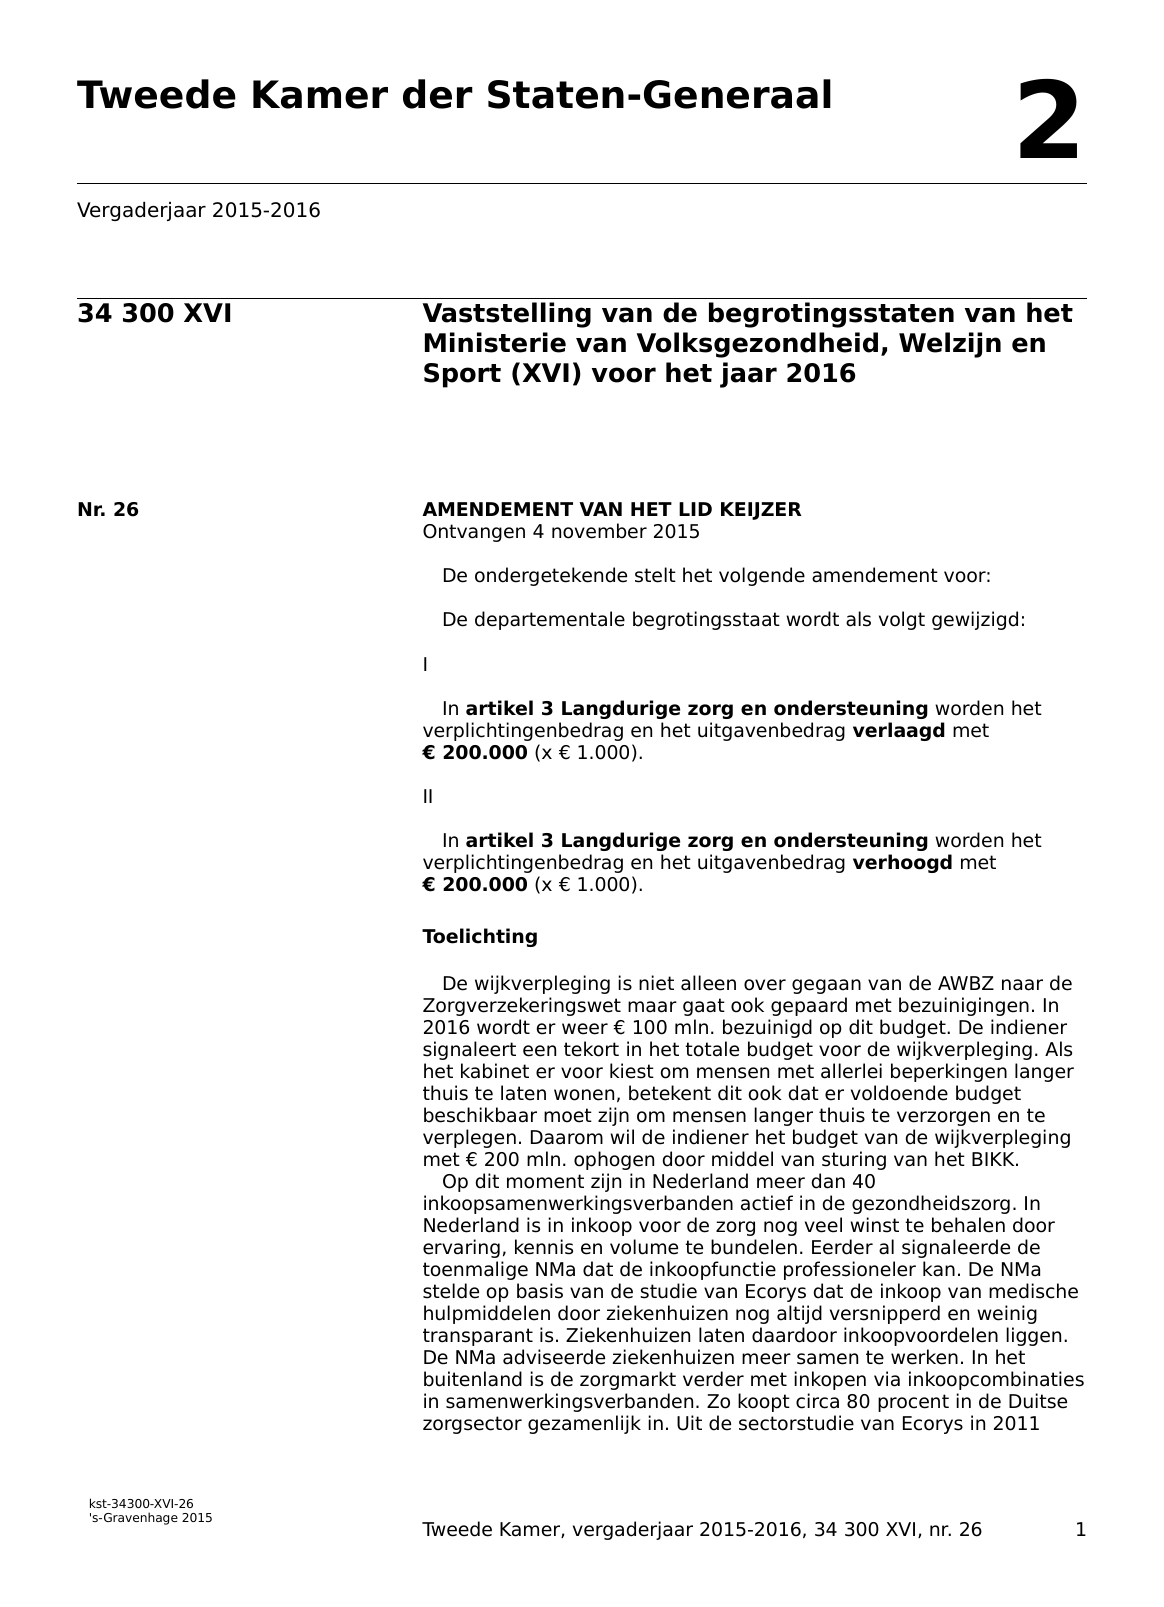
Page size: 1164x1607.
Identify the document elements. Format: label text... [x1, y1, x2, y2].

text 's-Gravenhage 2015 [88, 1511, 323, 1525]
subtitle 34 300 XVI Vaststelling van de begrotingsstaten van het Ministerie van Volksgezondheid, Welzijn en Sport (XVI) voor het jaar 2016 [77, 299, 1087, 388]
text I [422, 653, 1087, 676]
text Op dit moment zijn in Nederland meer dan 40 inkoopsamenwerkingsverbanden actief in de gezondheidszorg. In Nederland is in inkoop voor de zorg nog veel winst te behalen door ervaring, kennis en volume te bundelen. Eerder al signaleerde de toenmalige NMa dat de inkoopfunctie professioneler kan. De NMa stelde op basis van de studie van Ecorys dat de inkoop van medische hulpmiddelen door ziekenhuizen nog altijd versnipperd en weinig transparant is. Ziekenhuizen laten daardoor inkoopvoordelen liggen. De NMa adviseerde ziekenhuizen meer samen te werken. In het buitenland is de zorgmarkt verder met inkopen via inkoopcombinaties in samenwerkingsverbanden. Zo koopt circa 80 procent in de Duitse zorgsector gezamenlijk in. Uit de sectorstudie van Ecorys in 2011 [422, 1171, 1087, 1434]
text II [422, 786, 1087, 808]
subtitle Nr. 26 AMENDEMENT VAN HET LID KEIJZER [77, 499, 1087, 521]
text De wijkverpleging is niet alleen over gegaan van de AWBZ naar de Zorgverzekeringswet maar gaat ook gepaard met bezuinigingen. In 2016 wordt er weer € 100 mln. bezuinigd op dit budget. De indiener signaleert een tekort in het totale budget voor de wijkverpleging. Als het kabinet er voor kiest om mensen met allerlei beperkingen langer thuis te laten wonen, betekent dit ook dat er voldoende budget beschikbaar moet zijn om mensen langer thuis te verzorgen en te verplegen. Daarom wil de indiener het budget van de wijkverpleging met € 200 mln. ophogen door middel van sturing van het BIKK. [422, 973, 1087, 1171]
text Ontvangen 4 november 2015 [422, 521, 1087, 543]
text De ondergetekende stelt het volgende amendement voor: [422, 565, 1087, 587]
table_cell Vergaderjaar 2015-2016 [77, 184, 1087, 298]
text In artikel 3 Langdurige zorg en ondersteuning worden het verplichtingenbedrag en het uitgavenbedrag verlaagd met € 200.000 (x € 1.000). [422, 698, 1087, 764]
subtitle Toelichting [422, 926, 1087, 948]
text In artikel 3 Langdurige zorg en ondersteuning worden het verplichtingenbedrag en het uitgavenbedrag verhoogd met € 200.000 (x € 1.000). [422, 830, 1087, 896]
table_header 2 [886, 59, 1087, 183]
text De departementale begrotingsstaat wordt als volgt gewijzigd: [422, 609, 1087, 631]
text kst-34300-XVI-26 [88, 1497, 323, 1511]
table_header Tweede Kamer der Staten-Generaal [77, 59, 886, 183]
